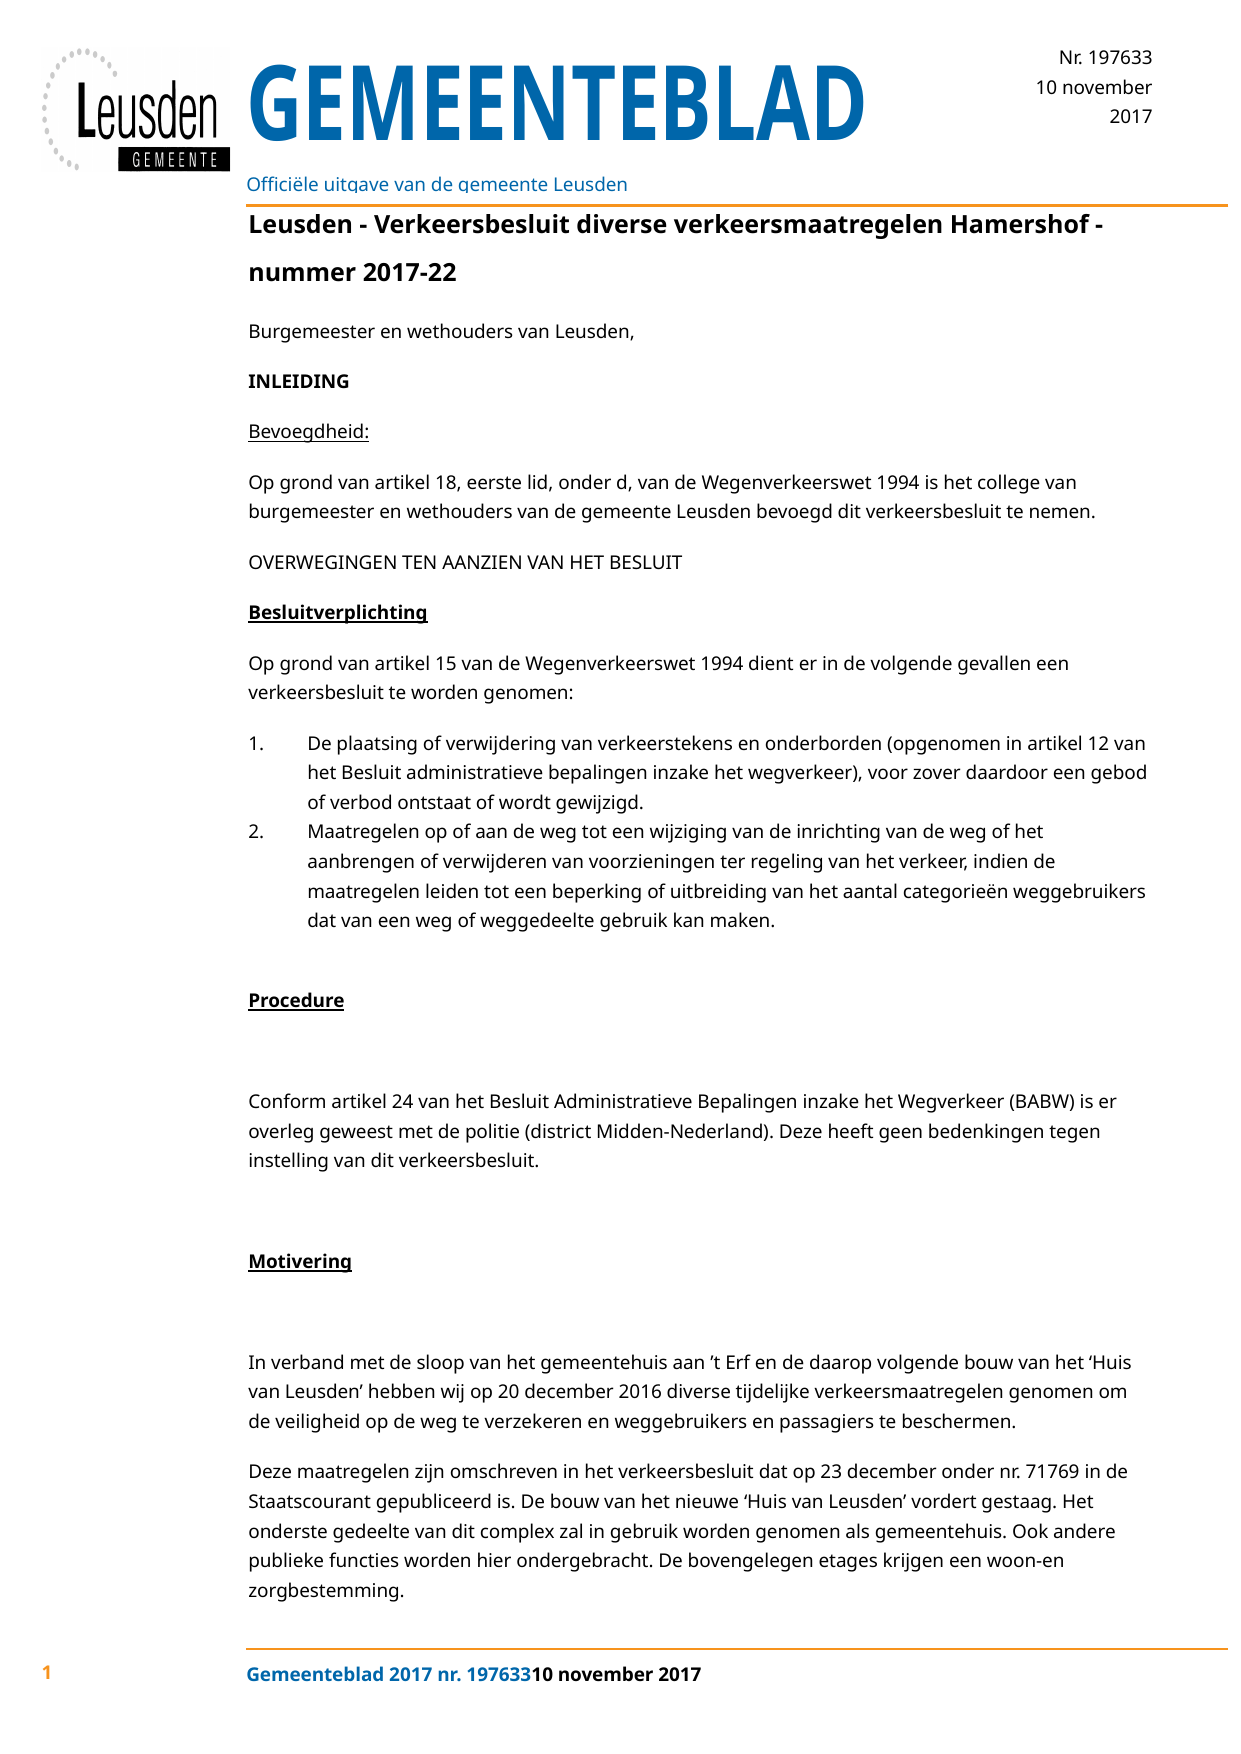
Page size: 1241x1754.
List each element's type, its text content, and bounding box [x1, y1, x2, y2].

text Conform artikel 24 van het Besluit Administratieve Bepalingen inzake het Wegverkeer (BABW) is er overleg geweest met de politie (district Midden-Nederland). Deze heeft geen bedenkingen tegen instelling van dit verkeersbesluit. [248, 1088, 1152, 1173]
text Op grond van artikel 15 van de Wegenverkeerswet 1994 dient er in de volgende gevallen een verkeersbesluit te worden genomen: [248, 650, 1152, 705]
list De plaatsing of verwijdering van verkeerstekens en onderborden (opgenomen in artikel 12 van het Besluit administratieve bepalingen inzake het wegverkeer), voor zover daardoor een gebod of verbod ontstaat of wordt gewijzigd. [248, 730, 1152, 815]
text Op grond van artikel 18, eerste lid, onder d, van de Wegenverkeerswet 1994 is het college van burgemeester en wethouders van de gemeente Leusden bevoegd dit verkeersbesluit te nemen. [248, 469, 1152, 524]
text Motivering [248, 1248, 1152, 1274]
text INLEIDING [248, 368, 1152, 394]
text In verband met de sloop van het gemeentehuis aan ’t Erf en de daarop volgende bouw van het ‘Huis van Leusden’ hebben wij op 20 december 2016 diverse tijdelijke verkeersmaatregelen genomen om de veiligheid op de weg te verzekeren en weggebruikers en passagiers te beschermen. [248, 1349, 1152, 1434]
text OVERWEGINGEN TEN AANZIEN VAN HET BESLUIT [248, 549, 1152, 575]
list Maatregelen op of aan de weg tot een wijziging van de inrichting van de weg of het aanbrengen of verwijderen van voorzieningen ter regeling van het verkeer, indien de maatregelen leiden tot een beperking of uitbreiding van het aantal categorieën weggebruikers dat van een weg of weggedeelte gebruik kan maken. [248, 819, 1152, 933]
text Bevoegdheid: [248, 419, 1152, 444]
text Burgemeester en wethouders van Leusden, [248, 318, 1152, 344]
picture [41, 47, 231, 172]
text Besluitverplichting [248, 599, 1152, 625]
text Leusden - Verkeersbesluit diverse verkeersmaatregelen Hamershof - nummer 2017-22 [248, 207, 1152, 288]
text Deze maatregelen zijn omschreven in het verkeersbesluit dat op 23 december onder nr. 71769 in de Staatscourant gepubliceerd is. De bouw van het nieuwe ‘Huis van Leusden’ vordert gestaag. Het onderste gedeelte van dit complex zal in gebruik worden genomen als gemeentehuis. Ook andere publieke functies worden hier ondergebracht. De bovengelegen etages krijgen een woon-en zorgbestemming. [248, 1459, 1152, 1603]
text Procedure [248, 987, 1152, 1013]
